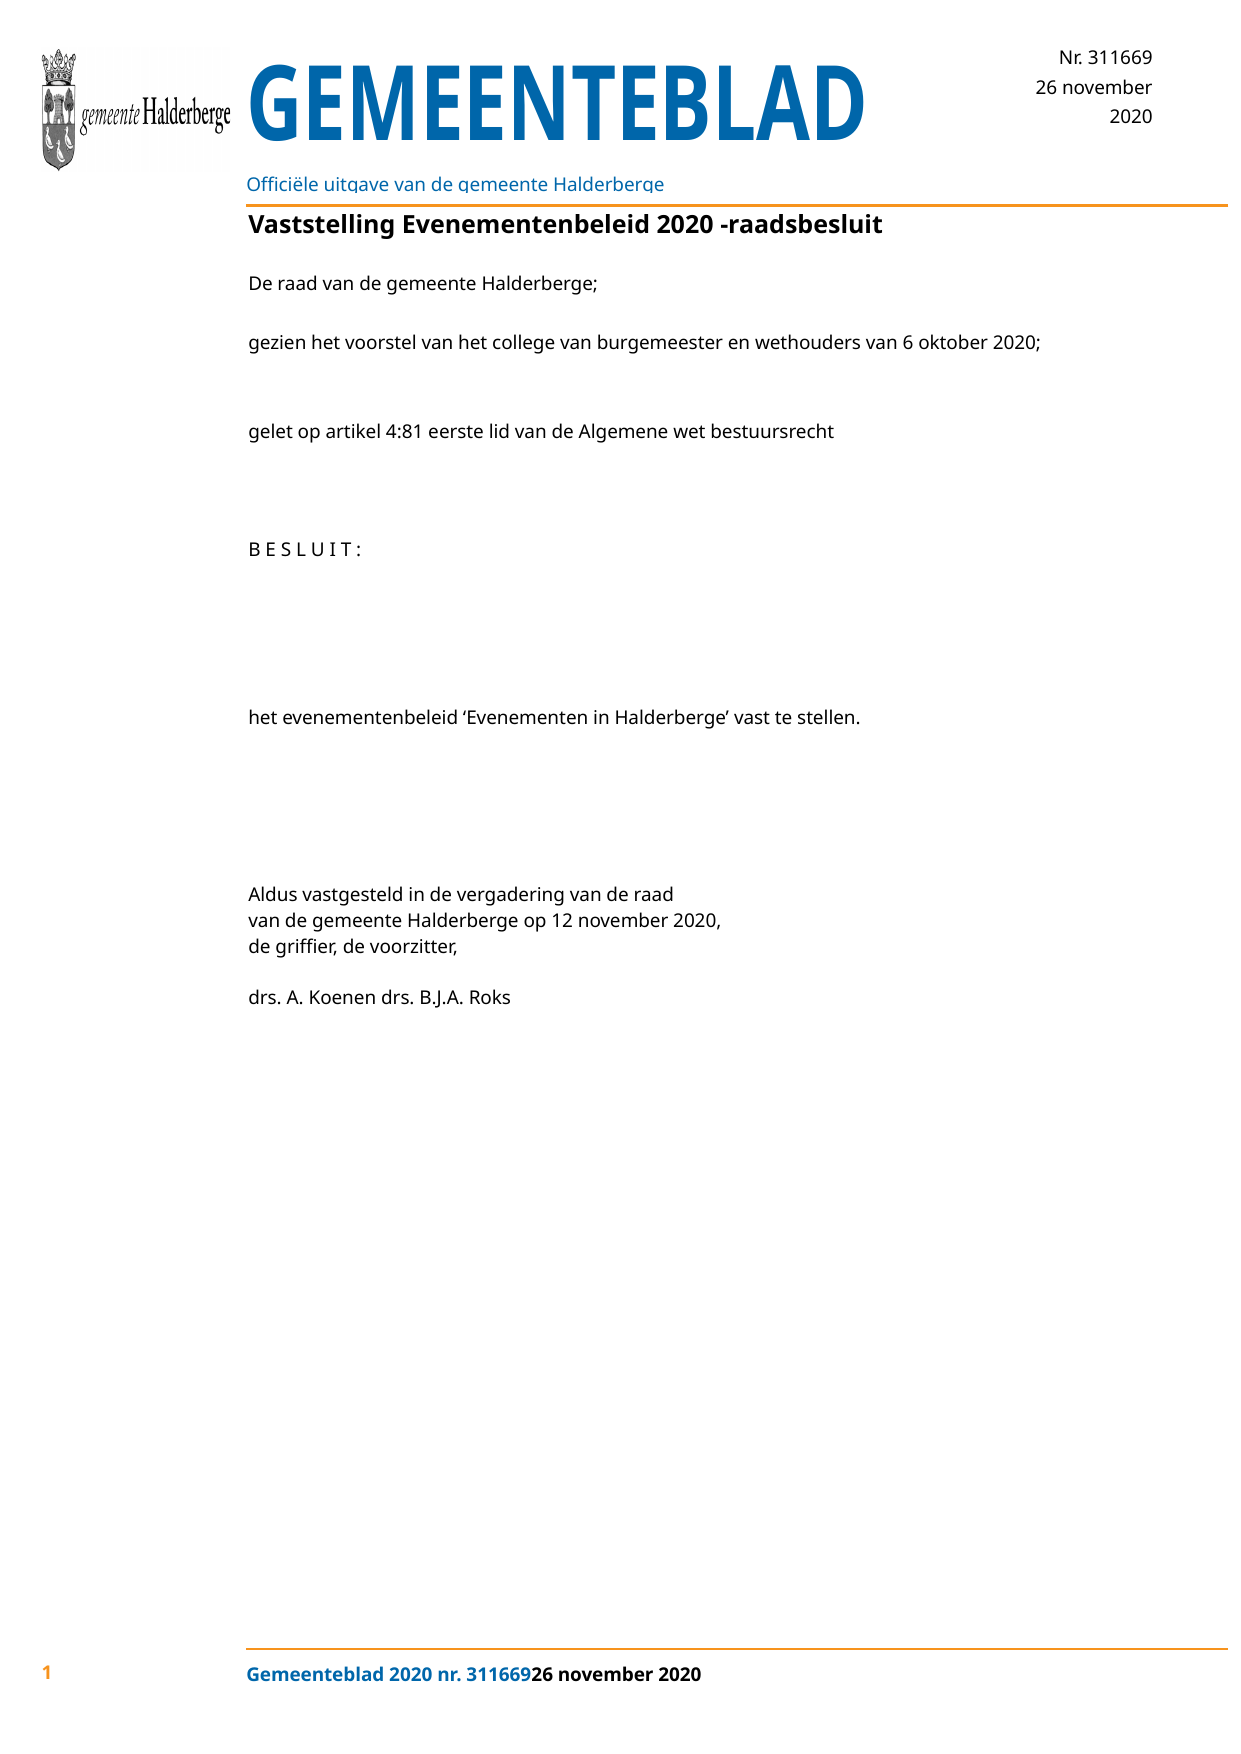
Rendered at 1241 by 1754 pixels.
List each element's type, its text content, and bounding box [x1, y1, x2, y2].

text van de gemeente Halderberge op 12 november 2020, [248, 907, 1152, 933]
text de griffier, de voorzitter, [248, 933, 1152, 959]
text De raad van de gemeente Halderberge; [248, 270, 1152, 296]
text B E S L U I T : [248, 537, 1152, 562]
text het evenementenbeleid ‘Evenementen in Halderberge’ vast te stellen. [248, 704, 1152, 730]
text Aldus vastgesteld in de vergadering van de raad [248, 882, 1152, 907]
text Vaststelling Evenementenbeleid 2020 -raadsbesluit [248, 207, 1152, 241]
text gezien het voorstel van het college van burgemeester en wethouders van 6 oktober 2020; [248, 329, 1152, 355]
text gelet op artikel 4:81 eerste lid van de Algemene wet bestuursrecht [248, 418, 1152, 444]
picture [41, 47, 231, 172]
text drs. A. Koenen drs. B.J.A. Roks [248, 984, 1152, 1010]
